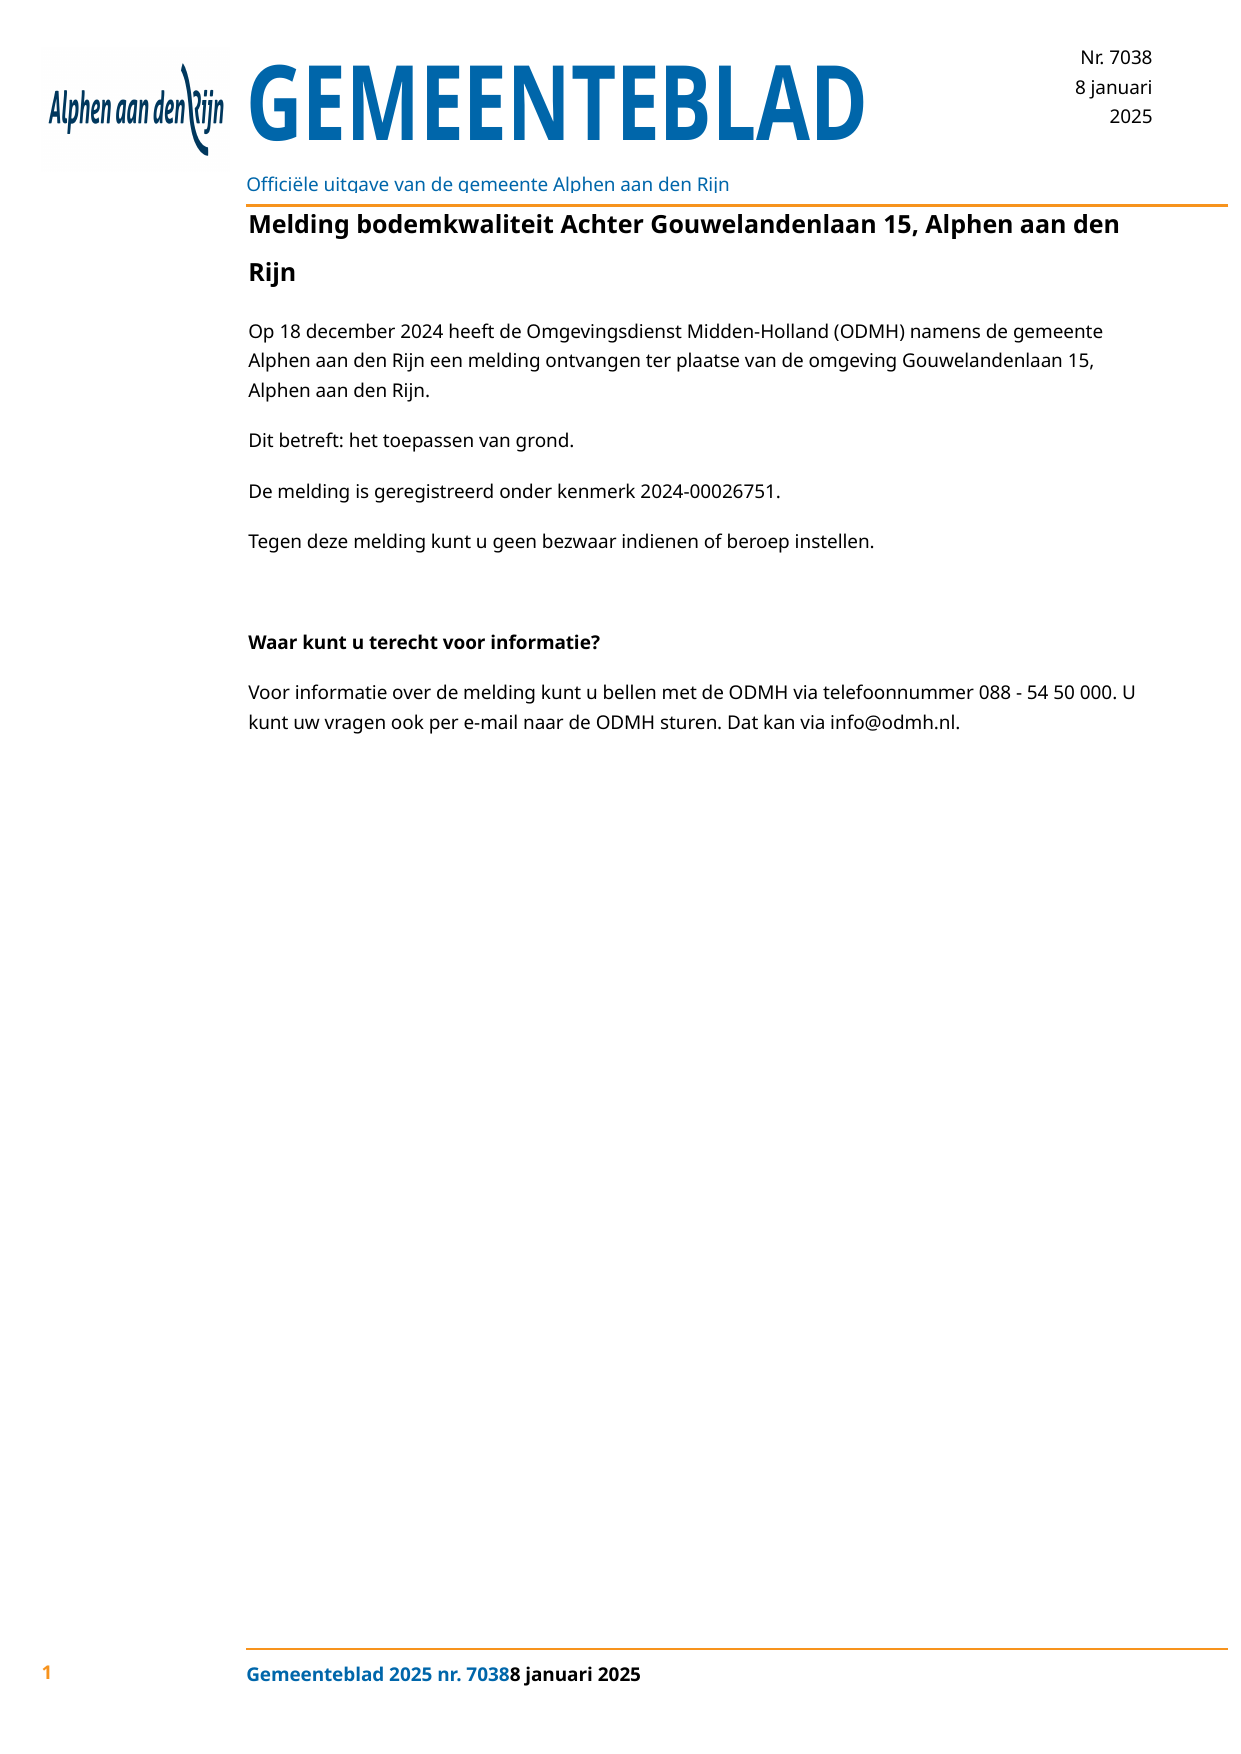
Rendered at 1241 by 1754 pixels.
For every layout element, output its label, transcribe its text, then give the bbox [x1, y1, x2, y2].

text Waar kunt u terecht voor informatie? [248, 629, 1152, 655]
text Op 18 december 2024 heeft de Omgevingsdienst Midden-Holland (ODMH) namens de gemeente Alphen aan den Rijn een melding ontvangen ter plaatse van de omgeving Gouwelandenlaan 15, Alphen aan den Rijn. [248, 318, 1152, 403]
text Melding bodemkwaliteit Achter Gouwelandenlaan 15, Alphen aan den Rijn [248, 207, 1152, 288]
picture [41, 47, 231, 172]
text Voor informatie over de melding kunt u bellen met de ODMH via telefoonnummer 088 - 54 50 000. U kunt uw vragen ook per e-mail naar de ODMH sturen. Dat kan via info@odmh.nl. [248, 679, 1152, 735]
text De melding is geregistreerd onder kenmerk 2024-00026751. [248, 478, 1152, 504]
text Dit betreft: het toepassen van grond. [248, 427, 1152, 453]
text Tegen deze melding kunt u geen bezwaar indienen of beroep instellen. [248, 528, 1152, 554]
